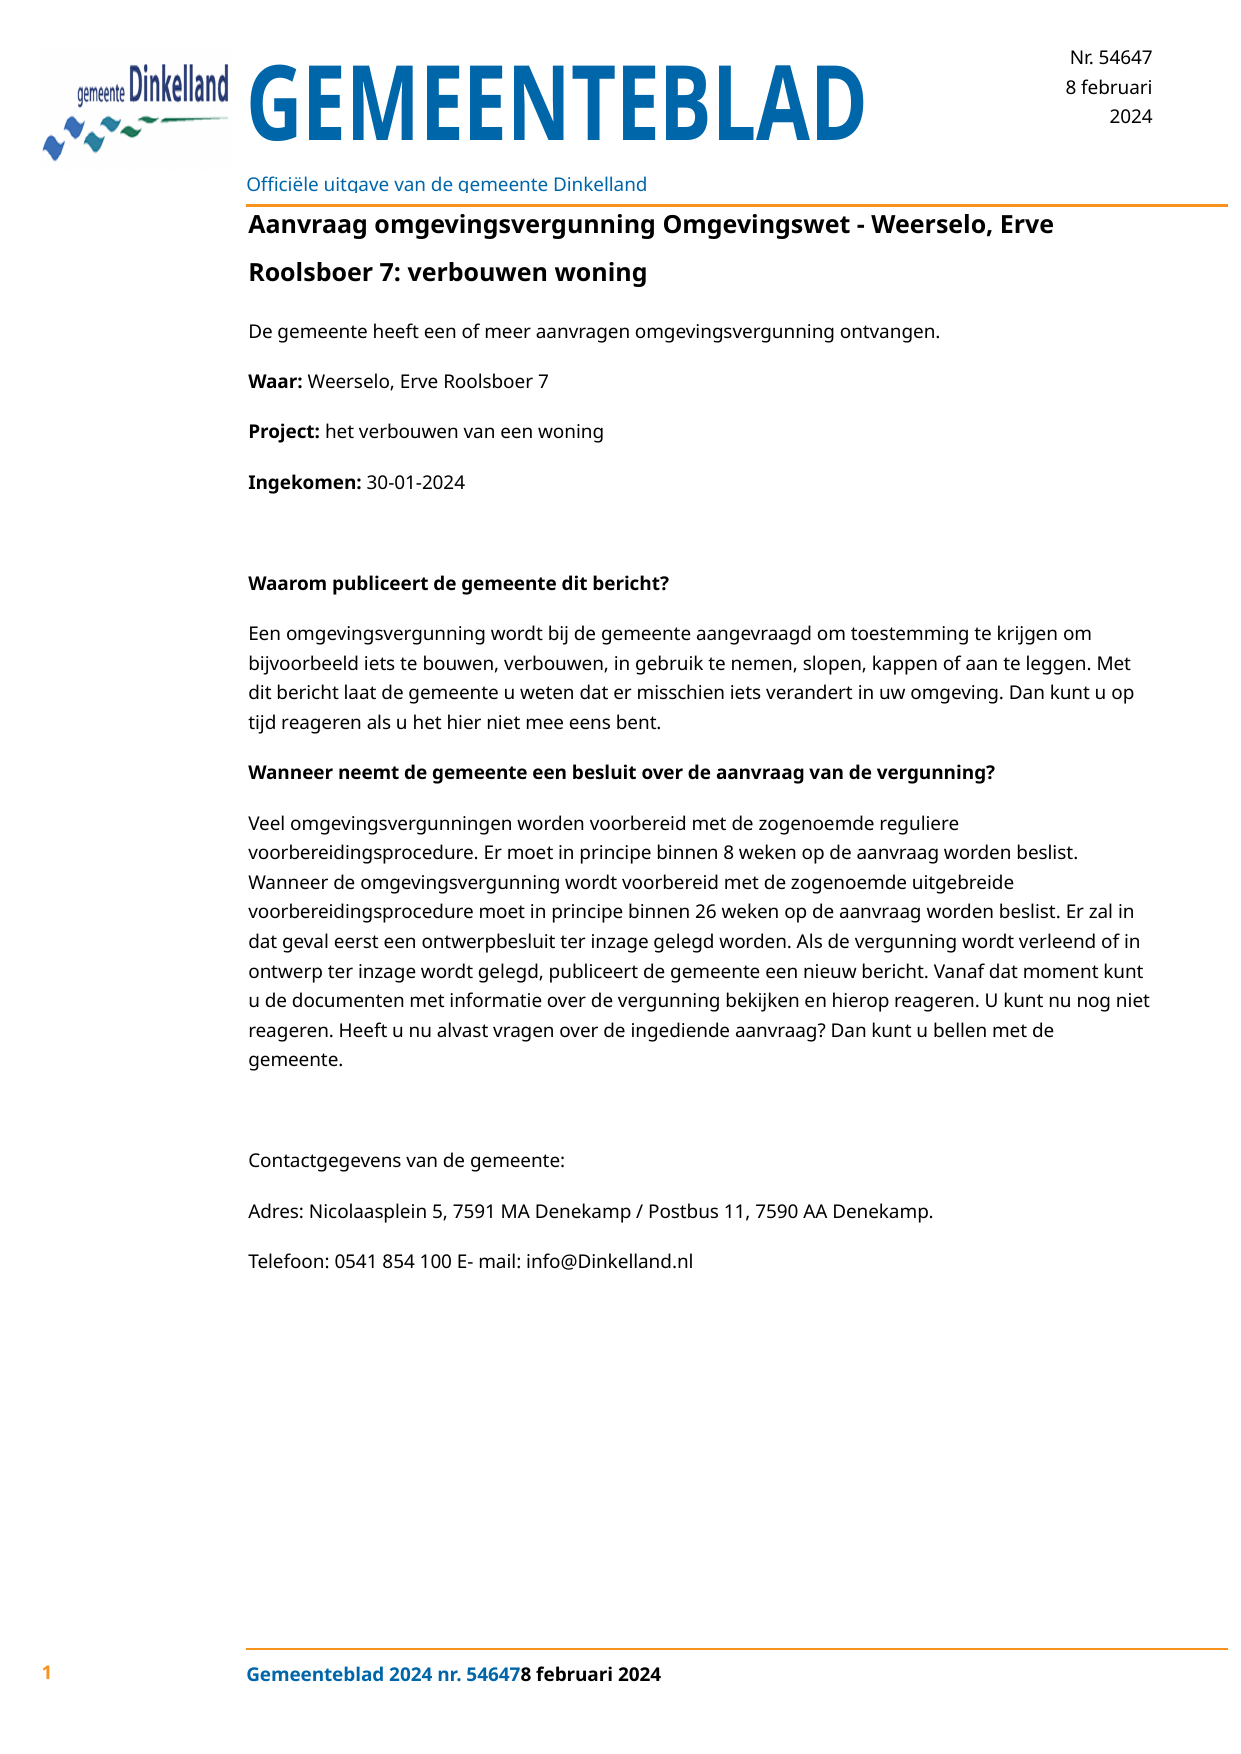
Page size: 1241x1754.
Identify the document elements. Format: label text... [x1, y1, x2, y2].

text Veel omgevingsvergunningen worden voorbereid met de zogenoemde reguliere voorbereidingsprocedure. Er moet in principe binnen 8 weken op de aanvraag worden beslist. Wanneer de omgevingsvergunning wordt voorbereid met de zogenoemde uitgebreide voorbereidingsprocedure moet in principe binnen 26 weken op de aanvraag worden beslist. Er zal in dat geval eerst een ontwerpbesluit ter inzage gelegd worden. Als de vergunning wordt verleend of in ontwerp ter inzage wordt gelegd, publiceert de gemeente een nieuw bericht. Vanaf dat moment kunt u de documenten met informatie over de vergunning bekijken en hierop reageren. U kunt nu nog niet reageren. Heeft u nu alvast vragen over de ingediende aanvraag? Dan kunt u bellen met de gemeente. [248, 810, 1152, 1072]
text Project: het verbouwen van een woning [248, 419, 1152, 444]
text Aanvraag omgevingsvergunning Omgevingswet - Weerselo, Erve Roolsboer 7: verbouwen woning [248, 207, 1152, 288]
text Contactgegevens van de gemeente: [248, 1147, 1152, 1173]
text Adres: Nicolaasplein 5, 7591 MA Denekamp / Postbus 11, 7590 AA Denekamp. [248, 1198, 1152, 1224]
picture [41, 47, 231, 172]
text De gemeente heeft een of meer aanvragen omgevingsvergunning ontvangen. [248, 318, 1152, 344]
text Waar: Weerselo, Erve Roolsboer 7 [248, 368, 1152, 394]
text Een omgevingsvergunning wordt bij de gemeente aangevraagd om toestemming te krijgen om bijvoorbeeld iets te bouwen, verbouwen, in gebruik te nemen, slopen, kappen of aan te leggen. Met dit bericht laat de gemeente u weten dat er misschien iets verandert in uw omgeving. Dan kunt u op tijd reageren als u het hier niet mee eens bent. [248, 620, 1152, 735]
text Waarom publiceert de gemeente dit bericht? [248, 570, 1152, 596]
text Ingekomen: 30-01-2024 [248, 469, 1152, 495]
text Wanneer neemt de gemeente een besluit over de aanvraag van de vergunning? [248, 759, 1152, 785]
text Telefoon: 0541 854 100 E- mail: info@Dinkelland.nl [248, 1248, 1152, 1274]
